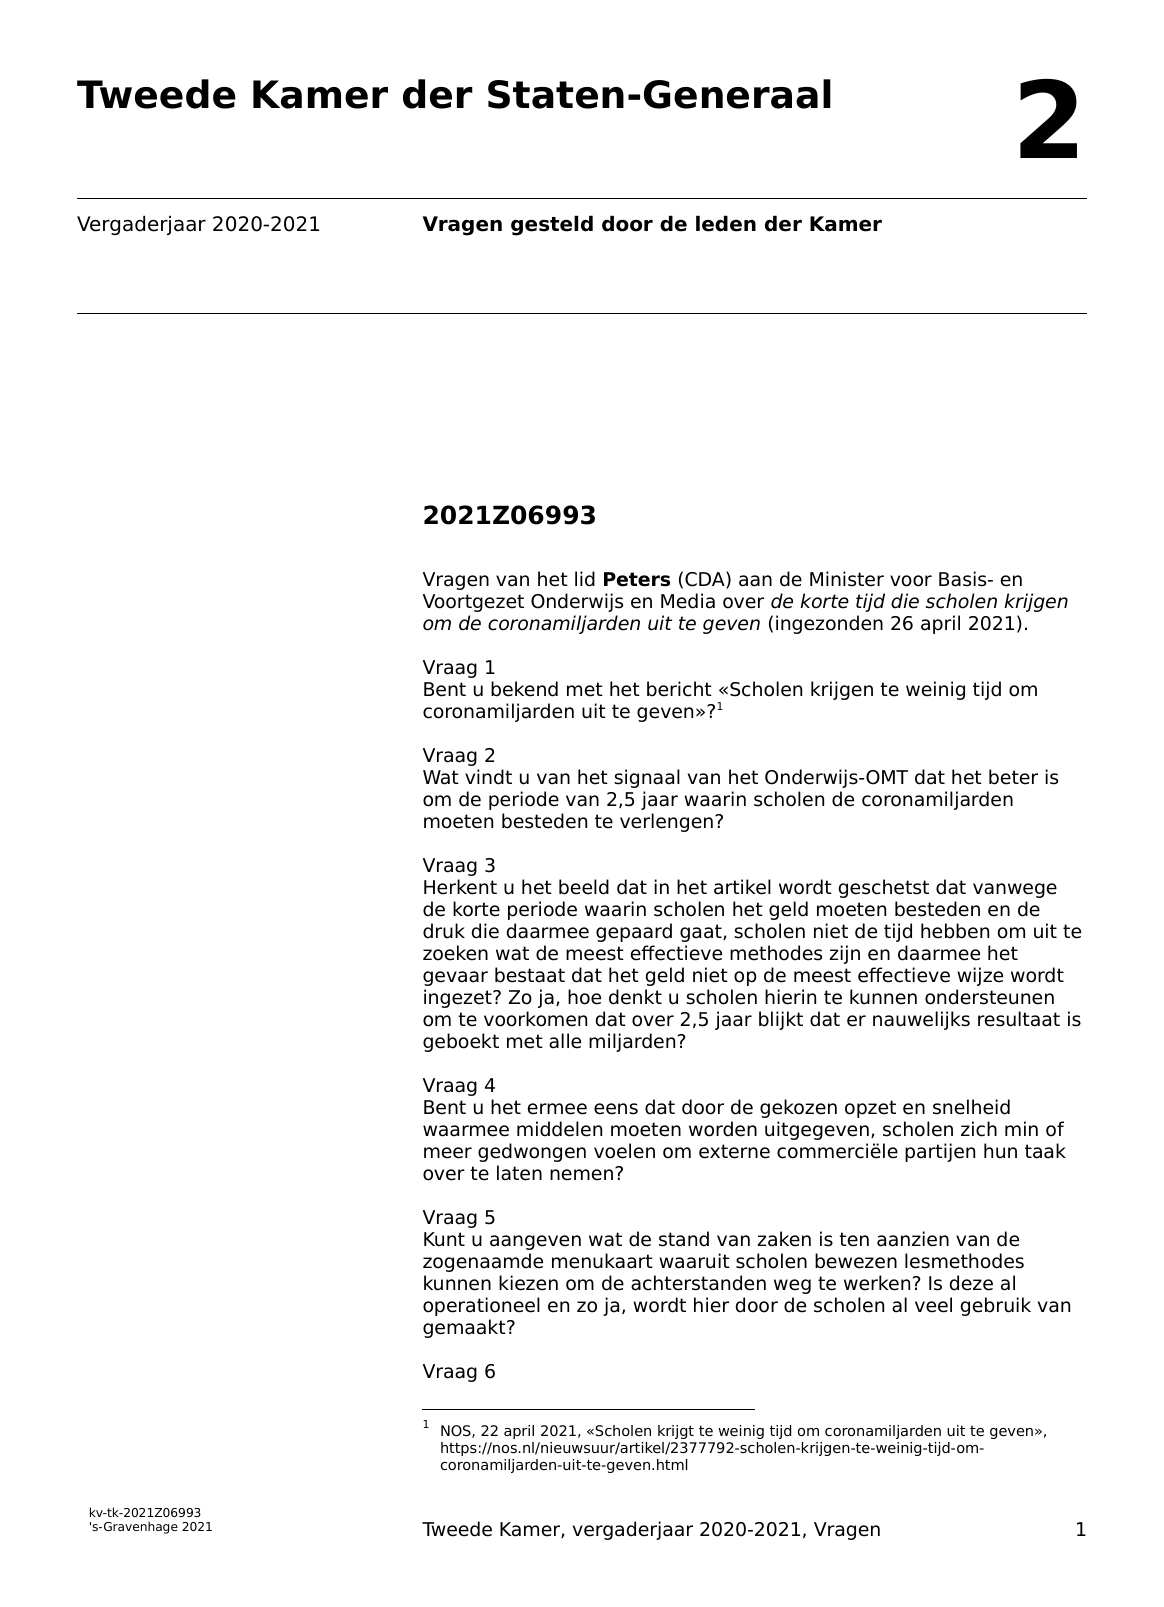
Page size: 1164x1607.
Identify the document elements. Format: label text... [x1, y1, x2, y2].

table_cell Vragen gesteld door de leden der Kamer [422, 199, 1087, 313]
text NOS, 22 april 2021, «Scholen krijgt te weinig tijd om coronamiljarden uit te geven», https://nos.nl/nieuwsuur/artikel/2377792-scholen-krijgen-te-weinig-tijd-om-coronamiljarden-uit-te-geven.html [422, 1418, 1087, 1474]
text kv-tk-2021Z06993 [88, 1506, 323, 1520]
text Vraag 2 [422, 745, 1087, 767]
text 2021Z06993 [422, 501, 1087, 531]
table_cell Vergaderjaar 2020-2021 [77, 199, 422, 313]
text Kunt u aangeven wat de stand van zaken is ten aanzien van de zogenaamde menukaart waaruit scholen bewezen lesmethodes kunnen kiezen om de achterstanden weg te werken? Is deze al operationeel en zo ja, wordt hier door de scholen al veel gebruik van gemaakt? [422, 1229, 1087, 1339]
text Herkent u het beeld dat in het artikel wordt geschetst dat vanwege de korte periode waarin scholen het geld moeten besteden en de druk die daarmee gepaard gaat, scholen niet de tijd hebben om uit te zoeken wat de meest effectieve methodes zijn en daarmee het gevaar bestaat dat het geld niet op de meest effectieve wijze wordt ingezet? Zo ja, hoe denkt u scholen hierin te kunnen ondersteunen om te voorkomen dat over 2,5 jaar blijkt dat er nauwelijks resultaat is geboekt met alle miljarden? [422, 877, 1087, 1053]
text Bent u bekend met het bericht «Scholen krijgen te weinig tijd om coronamiljarden uit te geven»? [422, 679, 1087, 723]
text Wat vindt u van het signaal van het Onderwijs-OMT dat het beter is om de periode van 2,5 jaar waarin scholen de coronamiljarden moeten besteden te verlengen? [422, 767, 1087, 833]
text Vraag 6 [422, 1361, 1087, 1383]
text Bent u het ermee eens dat door de gekozen opzet en snelheid waarmee middelen moeten worden uitgegeven, scholen zich min of meer gedwongen voelen om externe commerciële partijen hun taak over te laten nemen? [422, 1097, 1087, 1185]
table_header Tweede Kamer der Staten-Generaal [77, 59, 886, 198]
text Vraag 4 [422, 1075, 1087, 1097]
text Vraag 1 [422, 657, 1087, 679]
text 's-Gravenhage 2021 [88, 1520, 323, 1534]
text Vragen van het lid Peters (CDA) aan de Minister voor Basis- en Voortgezet Onderwijs en Media over de korte tijd die scholen krijgen om de coronamiljarden uit te geven (ingezonden 26 april 2021). [422, 569, 1087, 635]
table_header 2 [886, 59, 1087, 198]
text Vraag 5 [422, 1207, 1087, 1229]
text Vraag 3 [422, 855, 1087, 877]
